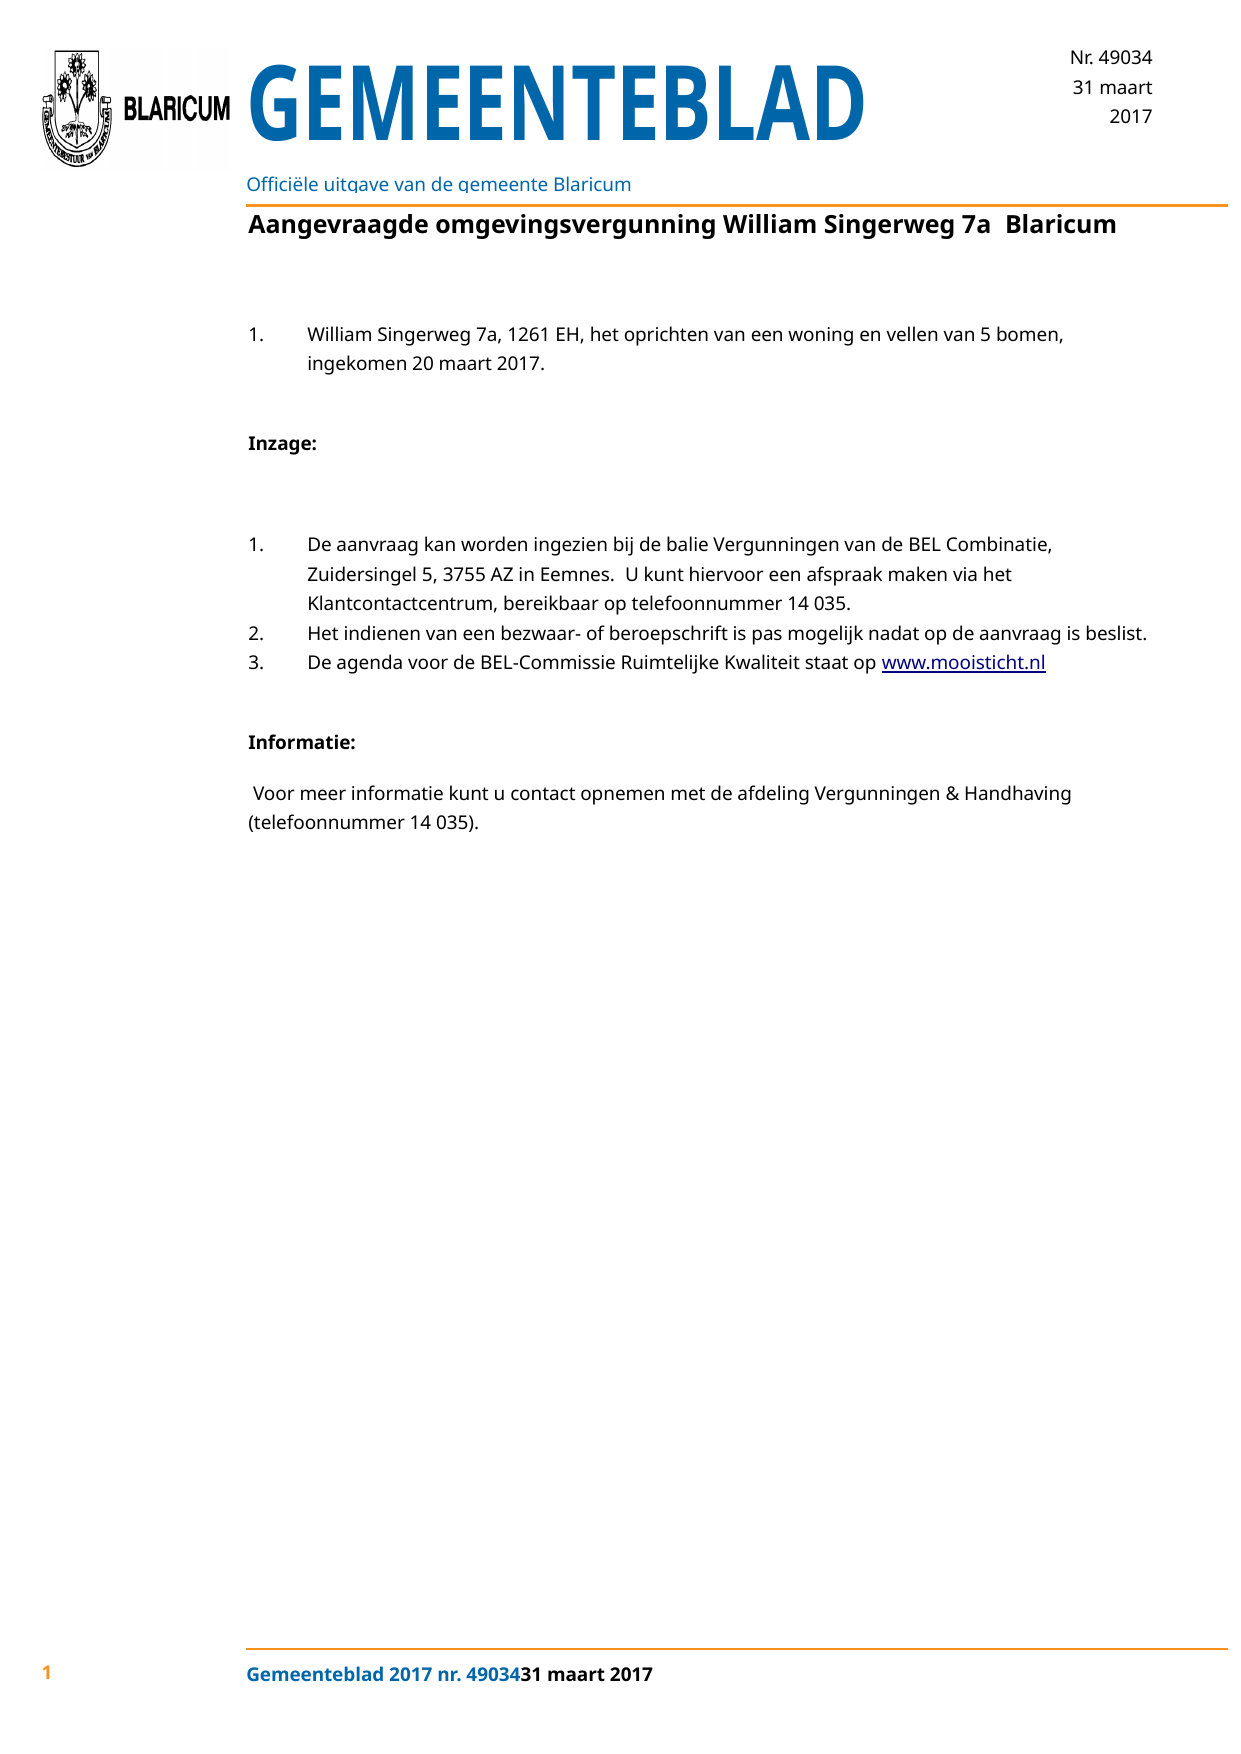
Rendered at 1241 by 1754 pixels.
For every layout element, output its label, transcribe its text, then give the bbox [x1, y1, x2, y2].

text Aangevraagde omgevingsvergunning William Singerweg 7a Blaricum [248, 207, 1152, 241]
list De agenda voor de BEL-Commissie Ruimtelijke Kwaliteit staat op www.mooisticht.nl [248, 649, 1152, 675]
text Inzage: [248, 430, 1152, 456]
text Informatie: [248, 729, 1152, 755]
picture [41, 47, 231, 172]
text Voor meer informatie kunt u contact opnemen met de afdeling Vergunningen & Handhaving (telefoonnummer 14 035). [248, 780, 1152, 835]
list De aanvraag kan worden ingezien bij de balie Vergunningen van de BEL Combinatie, Zuidersingel 5, 3755 AZ in Eemnes. U kunt hiervoor een afspraak maken via het Klantcontactcentrum, bereikbaar op telefoonnummer 14 035. [248, 531, 1152, 616]
list Het indienen van een bezwaar- of beroepschrift is pas mogelijk nadat op de aanvraag is beslist. [248, 620, 1152, 646]
list William Singerweg 7a, 1261 EH, het oprichten van een woning en vellen van 5 bomen, ingekomen 20 maart 2017. [248, 321, 1152, 376]
